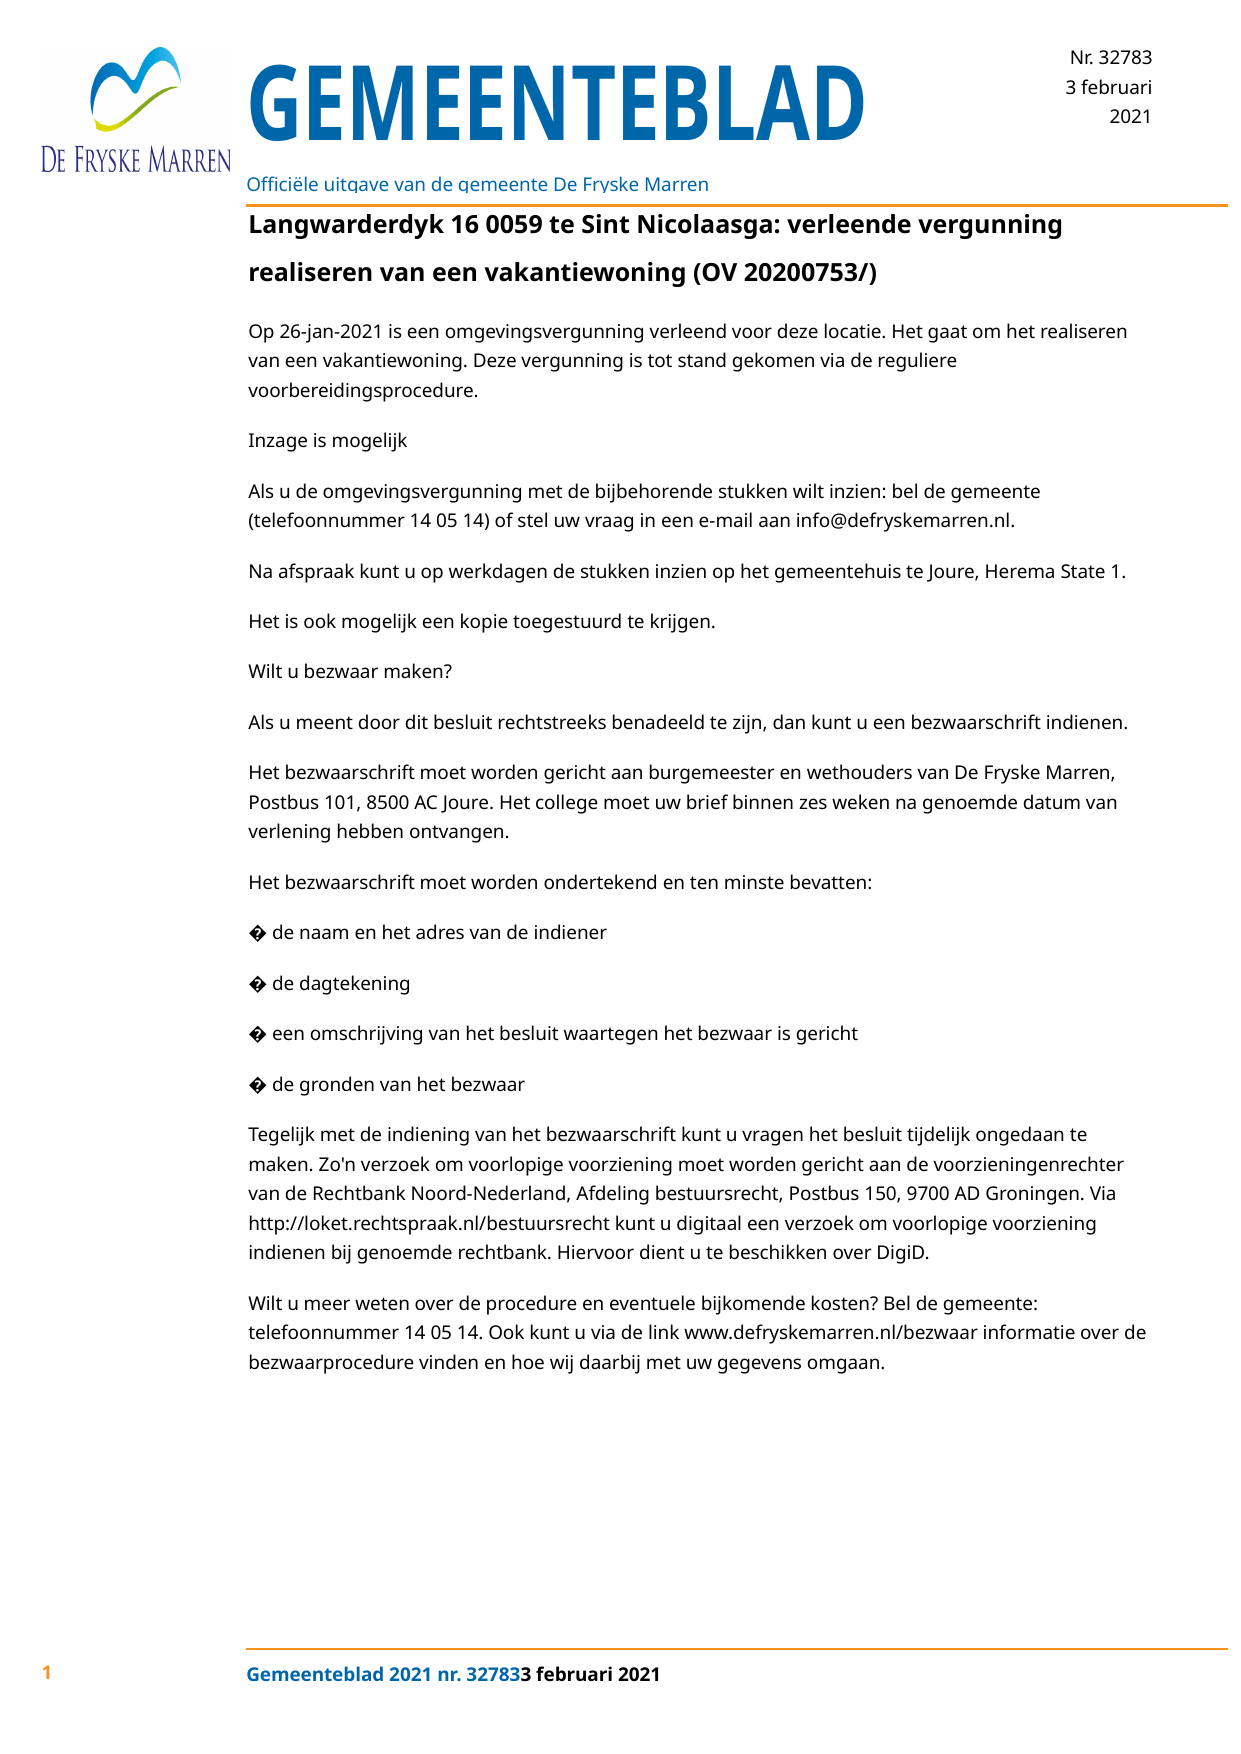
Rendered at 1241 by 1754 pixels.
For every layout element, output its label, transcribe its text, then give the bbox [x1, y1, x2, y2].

text � de gronden van het bezwaar [248, 1071, 1152, 1097]
text Langwarderdyk 16 0059 te Sint Nicolaasga: verleende vergunning realiseren van een vakantiewoning (OV 20200753/) [248, 207, 1152, 288]
text � de dagtekening [248, 970, 1152, 996]
text � een omschrijving van het besluit waartegen het bezwaar is gericht [248, 1020, 1152, 1046]
picture [41, 47, 231, 172]
text Inzage is mogelijk [248, 427, 1152, 453]
text Tegelijk met de indiening van het bezwaarschrift kunt u vragen het besluit tijdelijk ongedaan te maken. Zo'n verzoek om voorlopige voorziening moet worden gericht aan de voorzieningenrechter van de Rechtbank Noord-Nederland, Afdeling bestuursrecht, Postbus 150, 9700 AD Groningen. Via http://loket.rechtspraak.nl/bestuursrecht kunt u digitaal een verzoek om voorlopige voorziening indienen bij genoemde rechtbank. Hiervoor dient u te beschikken over DigiD. [248, 1121, 1152, 1265]
text Wilt u bezwaar maken? [248, 659, 1152, 684]
text Het bezwaarschrift moet worden gericht aan burgemeester en wethouders van De Fryske Marren, Postbus 101, 8500 AC Joure. Het college moet uw brief binnen zes weken na genoemde datum van verlening hebben ontvangen. [248, 759, 1152, 844]
text � de naam en het adres van de indiener [248, 919, 1152, 945]
text Als u meent door dit besluit rechtstreeks benadeeld te zijn, dan kunt u een bezwaarschrift indienen. [248, 709, 1152, 735]
text Het bezwaarschrift moet worden ondertekend en ten minste bevatten: [248, 869, 1152, 895]
text Na afspraak kunt u op werkdagen de stukken inzien op het gemeentehuis te Joure, Herema State 1. [248, 558, 1152, 584]
text Het is ook mogelijk een kopie toegestuurd te krijgen. [248, 608, 1152, 634]
text Wilt u meer weten over de procedure en eventuele bijkomende kosten? Bel de gemeente: telefoonnummer 14 05 14. Ook kunt u via de link www.defryskemarren.nl/bezwaar informatie over de bezwaarprocedure vinden en hoe wij daarbij met uw gegevens omgaan. [248, 1290, 1152, 1375]
text Als u de omgevingsvergunning met de bijbehorende stukken wilt inzien: bel de gemeente (telefoonnummer 14 05 14) of stel uw vraag in een e-mail aan info@defryskemarren.nl. [248, 478, 1152, 533]
text Op 26-jan-2021 is een omgevingsvergunning verleend voor deze locatie. Het gaat om het realiseren van een vakantiewoning. Deze vergunning is tot stand gekomen via de reguliere voorbereidingsprocedure. [248, 318, 1152, 403]
